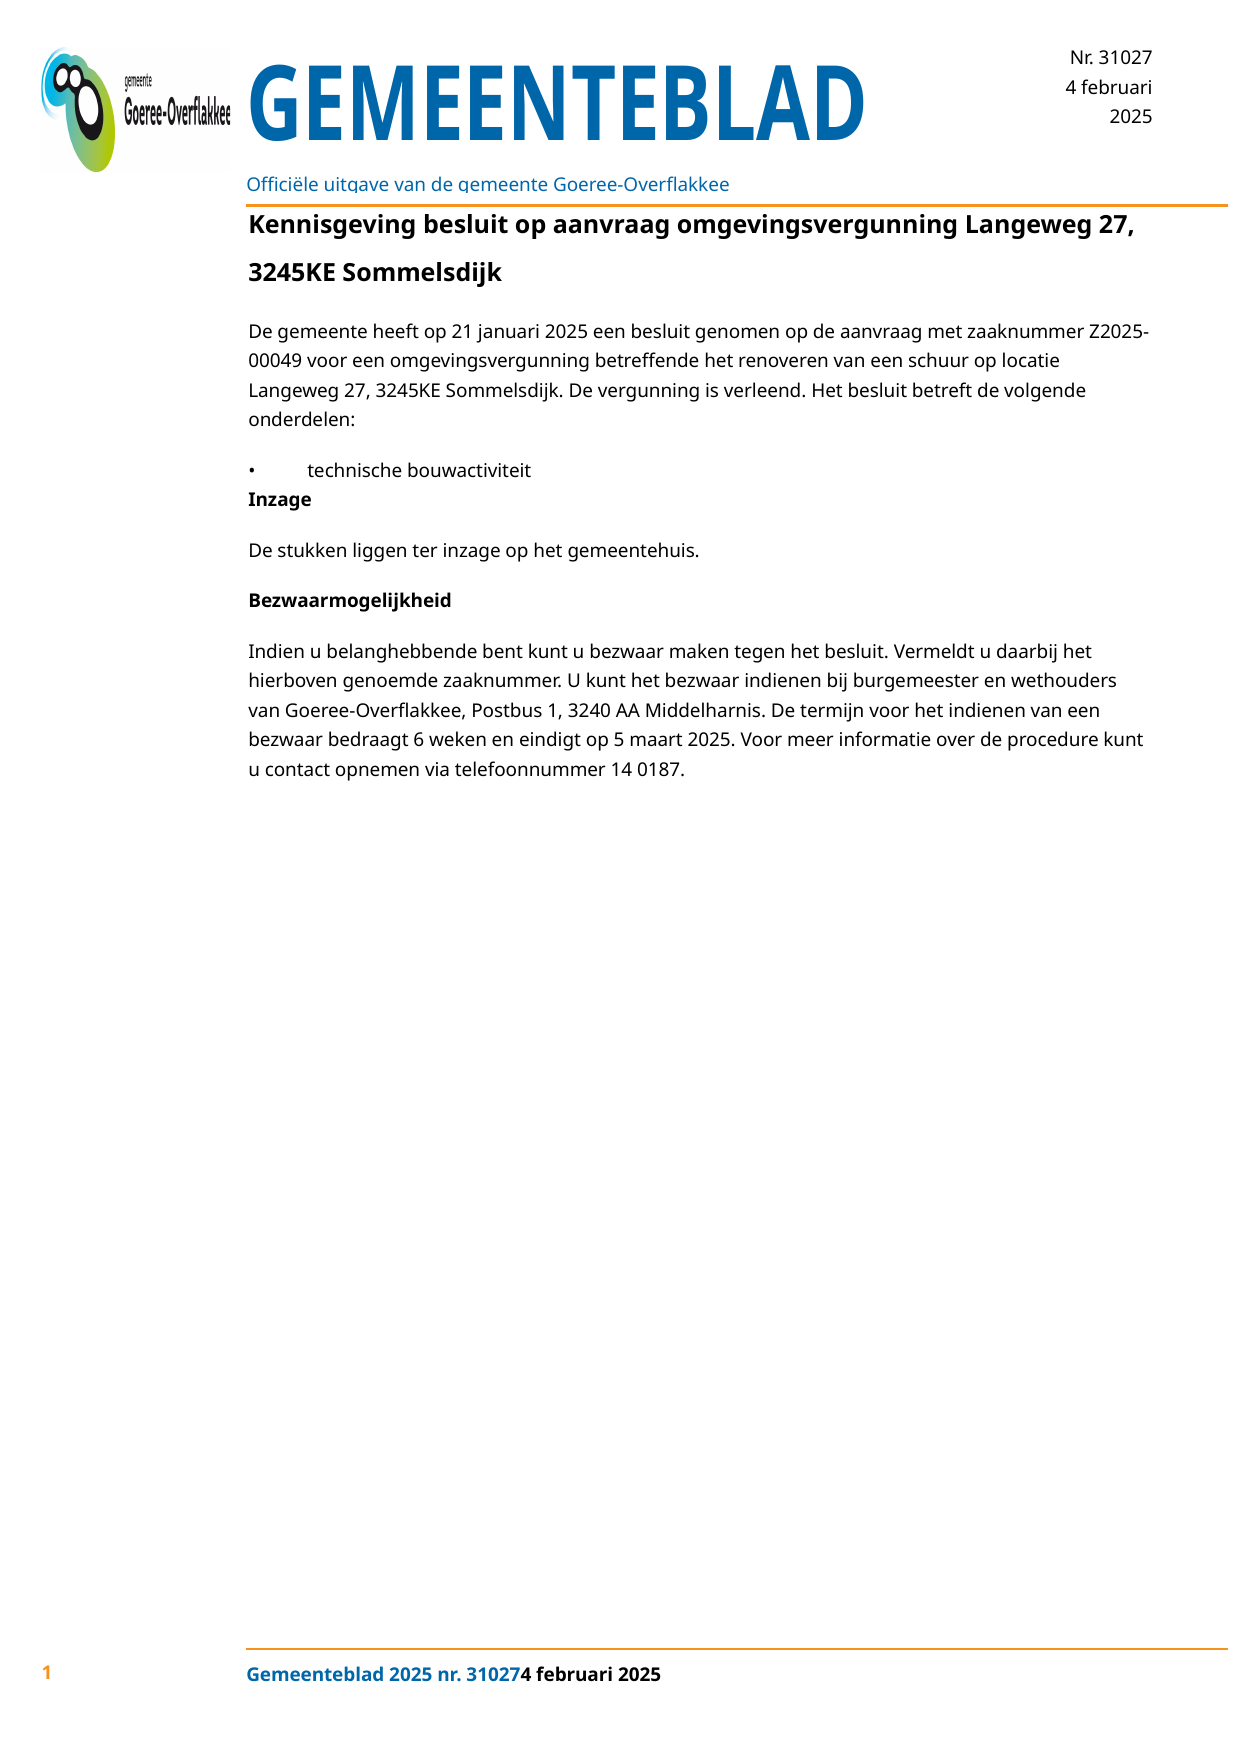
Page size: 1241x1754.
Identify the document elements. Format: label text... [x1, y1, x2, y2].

text Inzage [248, 487, 1152, 512]
picture [41, 47, 231, 172]
text Kennisgeving besluit op aanvraag omgevingsvergunning Langeweg 27, 3245KE Sommelsdijk [248, 207, 1152, 288]
text De gemeente heeft op 21 januari 2025 een besluit genomen op de aanvraag met zaaknummer Z2025-00049 voor een omgevingsvergunning betreffende het renoveren van een schuur op locatie Langeweg 27, 3245KE Sommelsdijk. De vergunning is verleend. Het besluit betreft de volgende onderdelen: [248, 318, 1152, 432]
text Bezwaarmogelijkheid [248, 587, 1152, 613]
text Indien u belanghebbende bent kunt u bezwaar maken tegen het besluit. Vermeldt u daarbij het hierboven genoemde zaaknummer. U kunt het bezwaar indienen bij burgemeester en wethouders van Goeree-Overflakkee, Postbus 1, 3240 AA Middelharnis. De termijn voor het indienen van een bezwaar bedraagt 6 weken en eindigt op 5 maart 2025. Voor meer informatie over de procedure kunt u contact opnemen via telefoonnummer 14 0187. [248, 638, 1152, 782]
list technische bouwactiviteit [248, 457, 1152, 483]
text De stukken liggen ter inzage op het gemeentehuis. [248, 537, 1152, 563]
